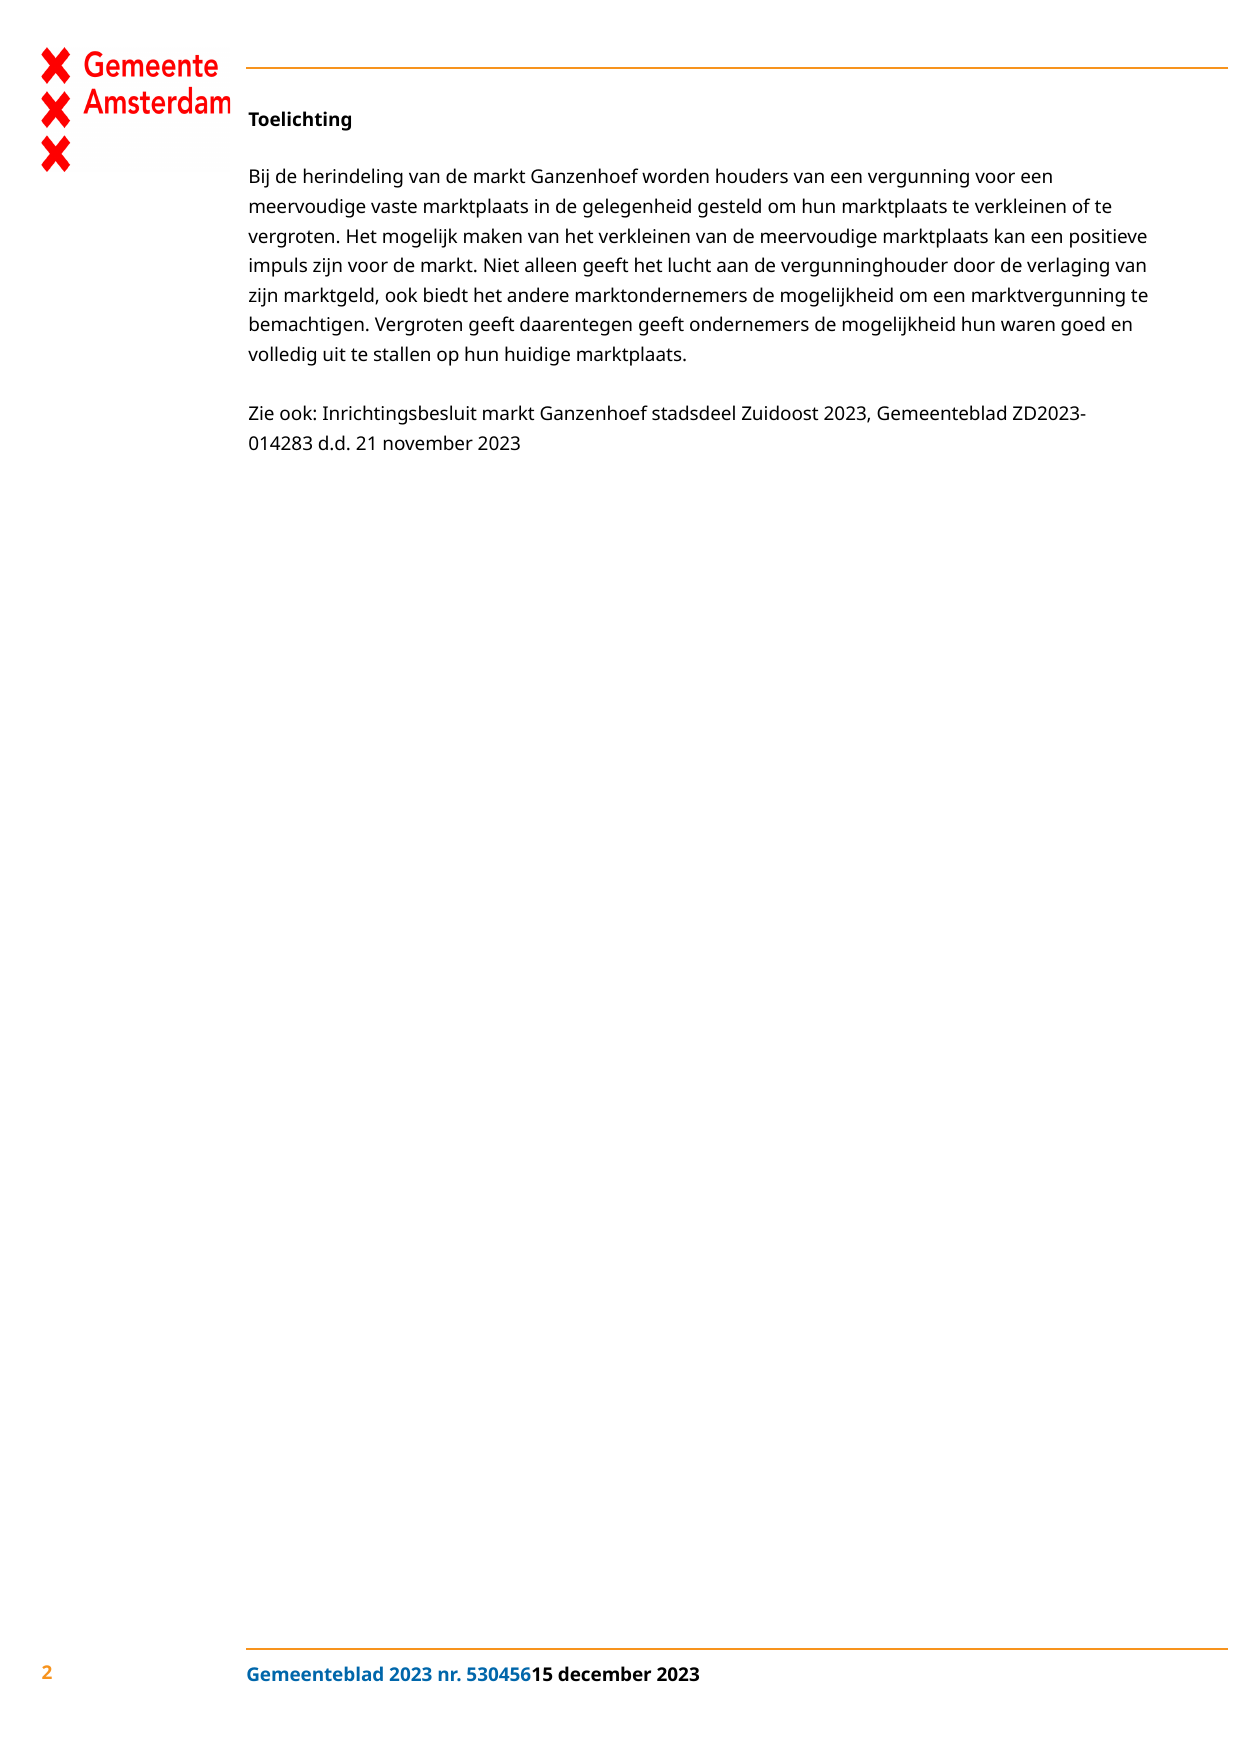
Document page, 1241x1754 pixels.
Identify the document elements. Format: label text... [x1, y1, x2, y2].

text Toelichting [248, 95, 1152, 134]
picture [41, 47, 231, 172]
text Bij de herindeling van de markt Ganzenhoef worden houders van een vergunning voor een meervoudige vaste marktplaats in de gelegenheid gesteld om hun marktplaats te verkleinen of te vergroten. Het mogelijk maken van het verkleinen van de meervoudige marktplaats kan een positieve impuls zijn voor de markt. Niet alleen geeft het lucht aan de vergunninghouder door de verlaging van zijn marktgeld, ook biedt het andere marktondernemers de mogelijkheid om een marktvergunning te bemachtigen. Vergroten geeft daarentegen geeft ondernemers de mogelijkheid hun waren goed en volledig uit te stallen op hun huidige marktplaats. [248, 164, 1152, 367]
text Zie ook: Inrichtingsbesluit markt Ganzenhoef stadsdeel Zuidoost 2023, Gemeenteblad ZD2023- 014283 d.d. 21 november 2023 [248, 400, 1152, 456]
